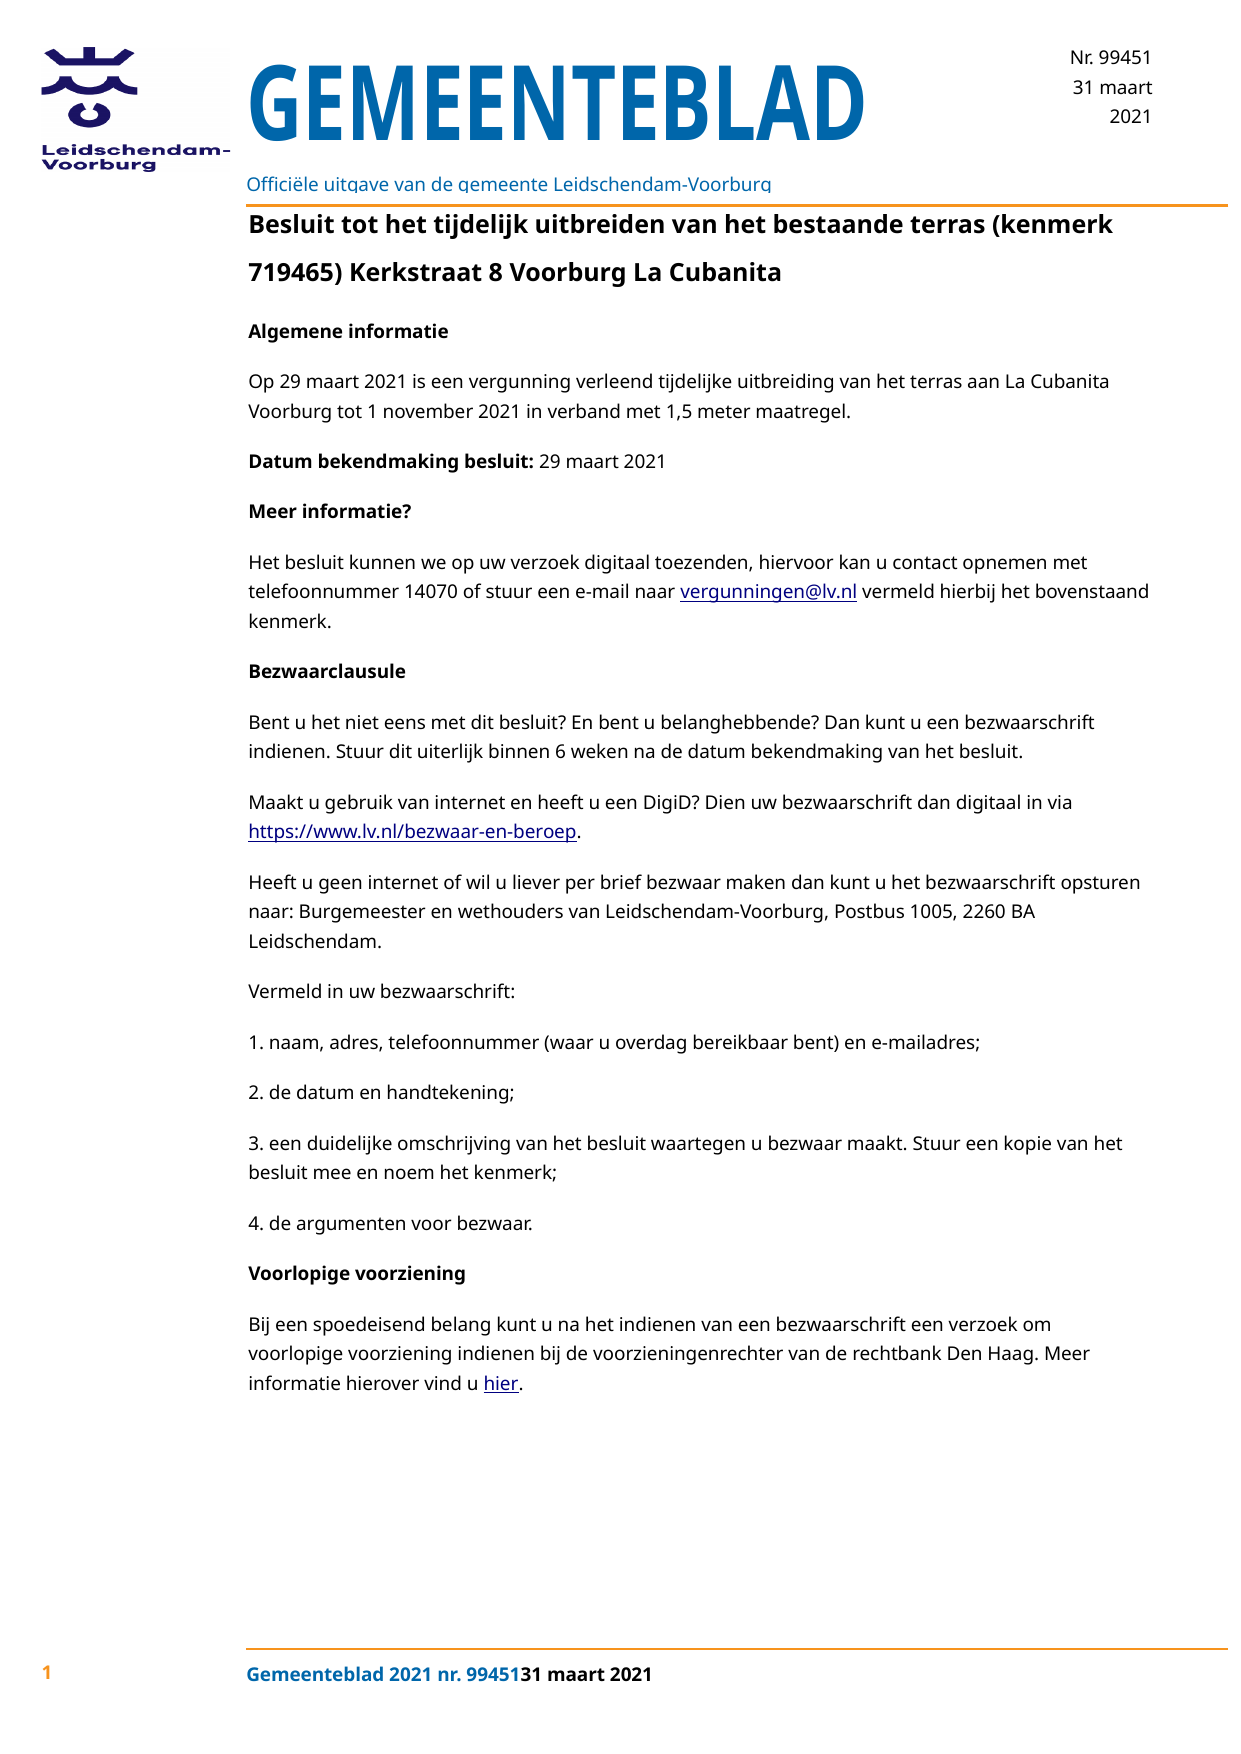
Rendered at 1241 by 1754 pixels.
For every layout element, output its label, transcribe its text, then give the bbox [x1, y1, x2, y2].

text Datum bekendmaking besluit: 29 maart 2021 [248, 448, 1152, 474]
text Meer informatie? [248, 499, 1152, 524]
text 3. een duidelijke omschrijving van het besluit waartegen u bezwaar maakt. Stuur een kopie van het besluit mee en noem het kenmerk; [248, 1130, 1152, 1185]
text Voorlopige voorziening [248, 1260, 1152, 1286]
text 1. naam, adres, telefoonnummer (waar u overdag bereikbaar bent) en e-mailadres; [248, 1029, 1152, 1055]
text Maakt u gebruik van internet en heeft u een DigiD? Dien uw bezwaarschrift dan digitaal in via https://www.lv.nl/bezwaar-en-beroep. [248, 789, 1152, 844]
text Het besluit kunnen we op uw verzoek digitaal toezenden, hiervoor kan u contact opnemen met telefoonnummer 14070 of stuur een e-mail naar vergunningen@lv.nl vermeld hierbij het bovenstaand kenmerk. [248, 549, 1152, 634]
text 4. de argumenten voor bezwaar. [248, 1210, 1152, 1236]
text Heeft u geen internet of wil u liever per brief bezwaar maken dan kunt u het bezwaarschrift opsturen naar: Burgemeester en wethouders van Leidschendam-Voorburg, Postbus 1005, 2260 BA Leidschendam. [248, 869, 1152, 954]
text Op 29 maart 2021 is een vergunning verleend tijdelijke uitbreiding van het terras aan La Cubanita Voorburg tot 1 november 2021 in verband met 1,5 meter maatregel. [248, 368, 1152, 424]
text 2. de datum en handtekening; [248, 1079, 1152, 1105]
text Bent u het niet eens met dit besluit? En bent u belanghebbende? Dan kunt u een bezwaarschrift indienen. Stuur dit uiterlijk binnen 6 weken na de datum bekendmaking van het besluit. [248, 709, 1152, 764]
text Bij een spoedeisend belang kunt u na het indienen van een bezwaarschrift een verzoek om voorlopige voorziening indienen bij de voorzieningenrechter van de rechtbank Den Haag. Meer informatie hierover vind u hier. [248, 1311, 1152, 1396]
text Vermeld in uw bezwaarschrift: [248, 979, 1152, 1004]
text Algemene informatie [248, 318, 1152, 344]
text Bezwaarclausule [248, 659, 1152, 684]
text Besluit tot het tijdelijk uitbreiden van het bestaande terras (kenmerk 719465) Kerkstraat 8 Voorburg La Cubanita [248, 207, 1152, 288]
picture [41, 47, 231, 172]
